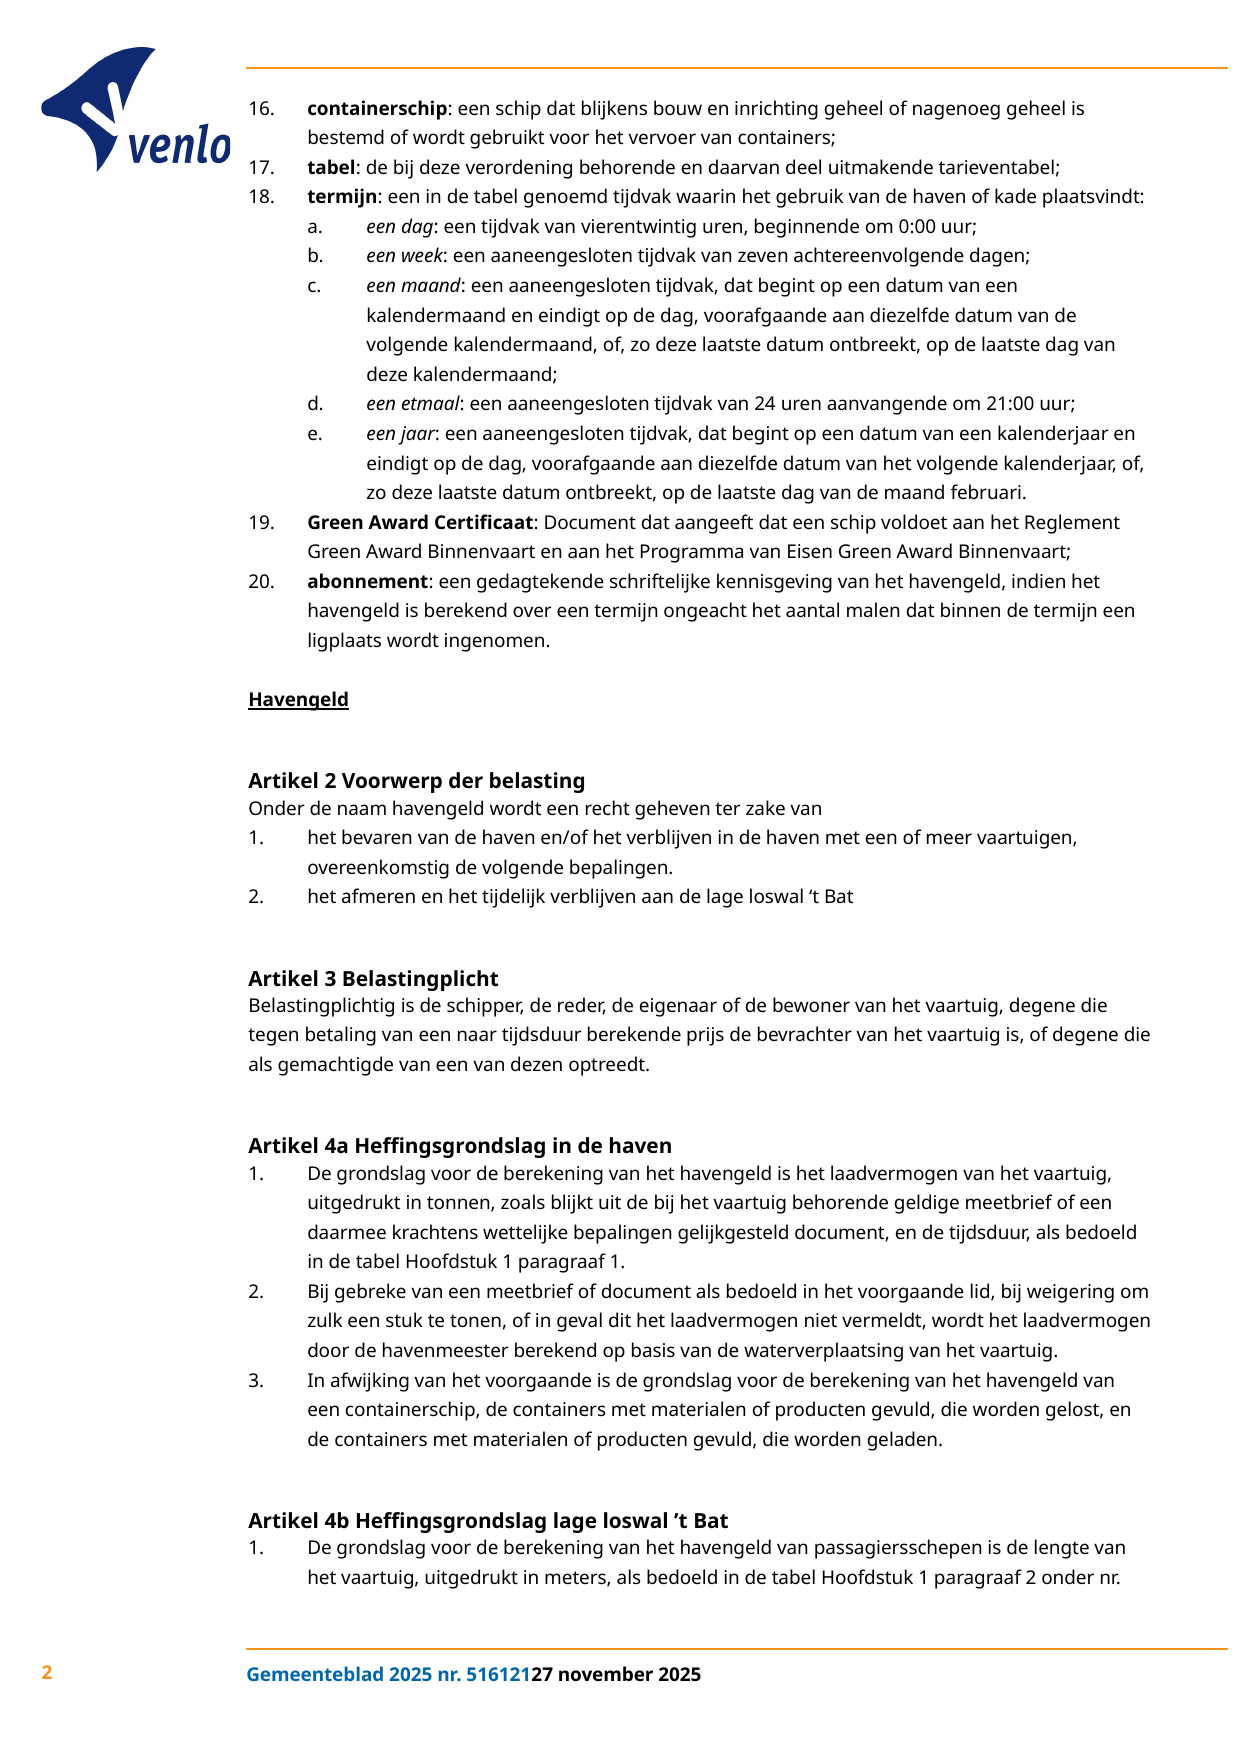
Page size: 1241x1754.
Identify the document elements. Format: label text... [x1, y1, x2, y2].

list abonnement: een gedagtekende schriftelijke kennisgeving van het havengeld, indien het havengeld is berekend over een termijn ongeacht het aantal malen dat binnen de termijn een ligplaats wordt ingenomen. [248, 568, 1152, 653]
list een jaar: een aaneengesloten tijdvak, dat begint op een datum van een kalenderjaar en eindigt op de dag, voorafgaande aan diezelfde datum van het volgende kalenderjaar, of, zo deze laatste datum ontbreekt, op de laatste dag van de maand februari. [307, 420, 1152, 505]
list Bij gebreke van een meetbrief of document als bedoeld in het voorgaande lid, bij weigering om zulk een stuk te tonen, of in geval dit het laadvermogen niet vermeldt, wordt het laadvermogen door de havenmeester berekend op basis van de waterverplaatsing van het vaartuig. [248, 1278, 1152, 1363]
text Havengeld [248, 686, 1152, 712]
text Artikel 4b Heffingsgrondslag lage loswal ’t Bat [248, 1506, 1152, 1534]
list termijn: een in de tabel genoemd tijdvak waarin het gebruik van de haven of kade plaatsvindt: [248, 183, 1152, 209]
list een maand: een aaneengesloten tijdvak, dat begint op een datum van een kalendermaand en eindigt op de dag, voorafgaande aan diezelfde datum van de volgende kalendermaand, of, zo deze laatste datum ontbreekt, op de laatste dag van deze kalendermaand; [307, 272, 1152, 387]
list een week: een aaneengesloten tijdvak van zeven achtereenvolgende dagen; [307, 243, 1152, 268]
text Onder de naam havengeld wordt een recht geheven ter zake van [248, 795, 1152, 821]
list In afwijking van het voorgaande is de grondslag voor de berekening van het havengeld van een containerschip, de containers met materialen of producten gevuld, die worden gelost, en de containers met materialen of producten gevuld, die worden geladen. [248, 1367, 1152, 1452]
list het bevaren van de haven en/of het verblijven in de haven met een of meer vaartuigen, overeenkomstig de volgende bepalingen. [248, 824, 1152, 880]
list De grondslag voor de berekening van het havengeld van passagiersschepen is de lengte van het vaartuig, uitgedrukt in meters, als bedoeld in de tabel Hoofdstuk 1 paragraaf 2 onder nr. [248, 1534, 1152, 1590]
text Artikel 2 Voorwerp der belasting [248, 766, 1152, 795]
list een dag: een tijdvak van vierentwintig uren, beginnende om 0:00 uur; [307, 213, 1152, 239]
text Artikel 4a Heffingsgrondslag in de haven [248, 1131, 1152, 1160]
list De grondslag voor de berekening van het havengeld is het laadvermogen van het vaartuig, uitgedrukt in tonnen, zoals blijkt uit de bij het vaartuig behorende geldige meetbrief of een daarmee krachtens wettelijke bepalingen gelijkgesteld document, en de tijdsduur, als bedoeld in de tabel Hoofdstuk 1 paragraaf 1. [248, 1160, 1152, 1274]
list een etmaal: een aaneengesloten tijdvak van 24 uren aanvangende om 21:00 uur; [307, 391, 1152, 416]
list Green Award Certificaat: Document dat aangeeft dat een schip voldoet aan het Reglement Green Award Binnenvaart en aan het Programma van Eisen Green Award Binnenvaart; [248, 509, 1152, 564]
text Artikel 3 Belastingplicht [248, 964, 1152, 992]
list tabel: de bij deze verordening behorende en daarvan deel uitmakende tarieventabel; [248, 154, 1152, 180]
list containerschip: een schip dat blijkens bouw en inrichting geheel of nagenoeg geheel is bestemd of wordt gebruikt voor het vervoer van containers; [248, 95, 1152, 150]
list het afmeren en het tijdelijk verblijven aan de lage loswal ‘t Bat [248, 884, 1152, 909]
picture [41, 47, 231, 172]
text Belastingplichtig is de schipper, de reder, de eigenaar of de bewoner van het vaartuig, degene die tegen betaling van een naar tijdsduur berekende prijs de bevrachter van het vaartuig is, of degene die als gemachtigde van een van dezen optreedt. [248, 992, 1152, 1077]
